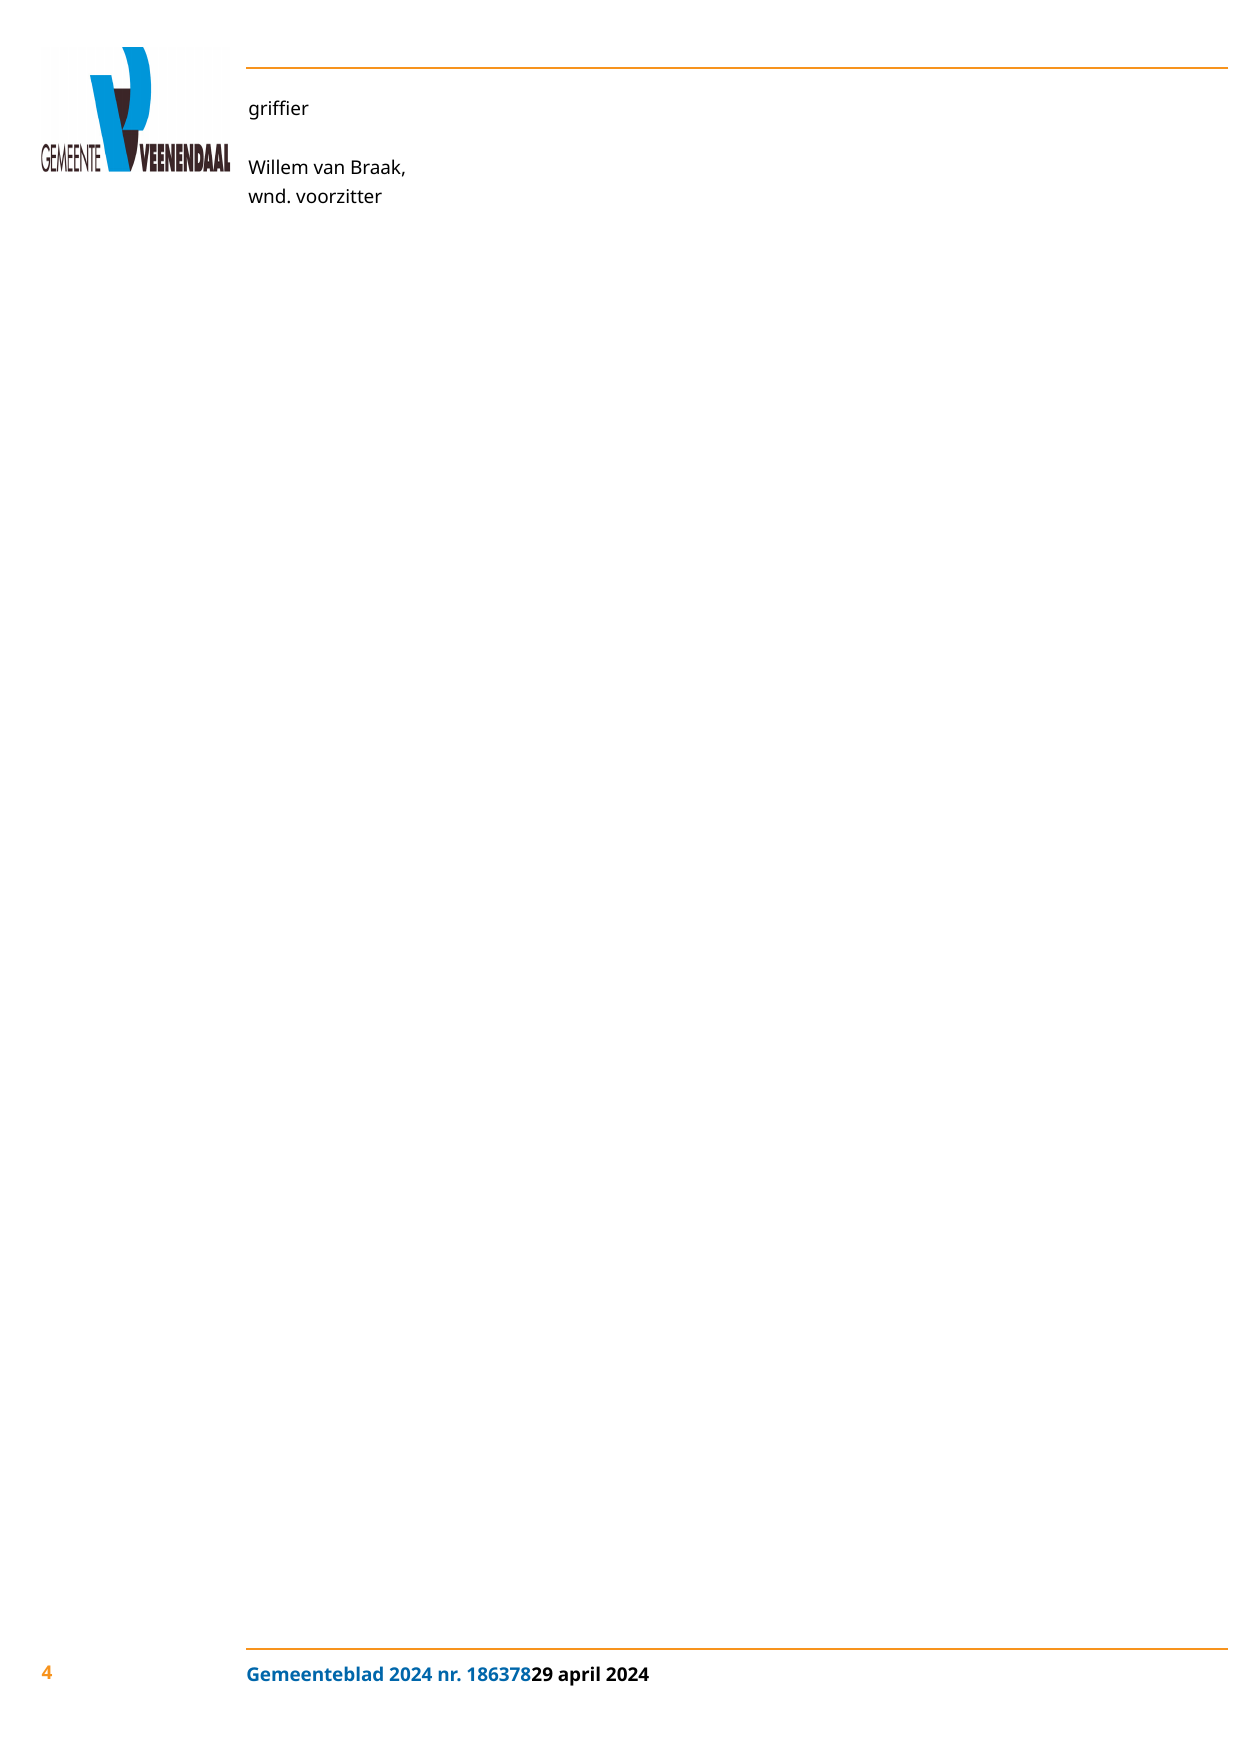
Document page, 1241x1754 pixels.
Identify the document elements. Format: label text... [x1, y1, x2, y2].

text wnd. voorzitter [248, 183, 1152, 209]
picture [41, 47, 130, 172]
text Willem van Braak, [248, 154, 1152, 180]
text griffier [248, 95, 1152, 121]
picture [123, 47, 231, 172]
